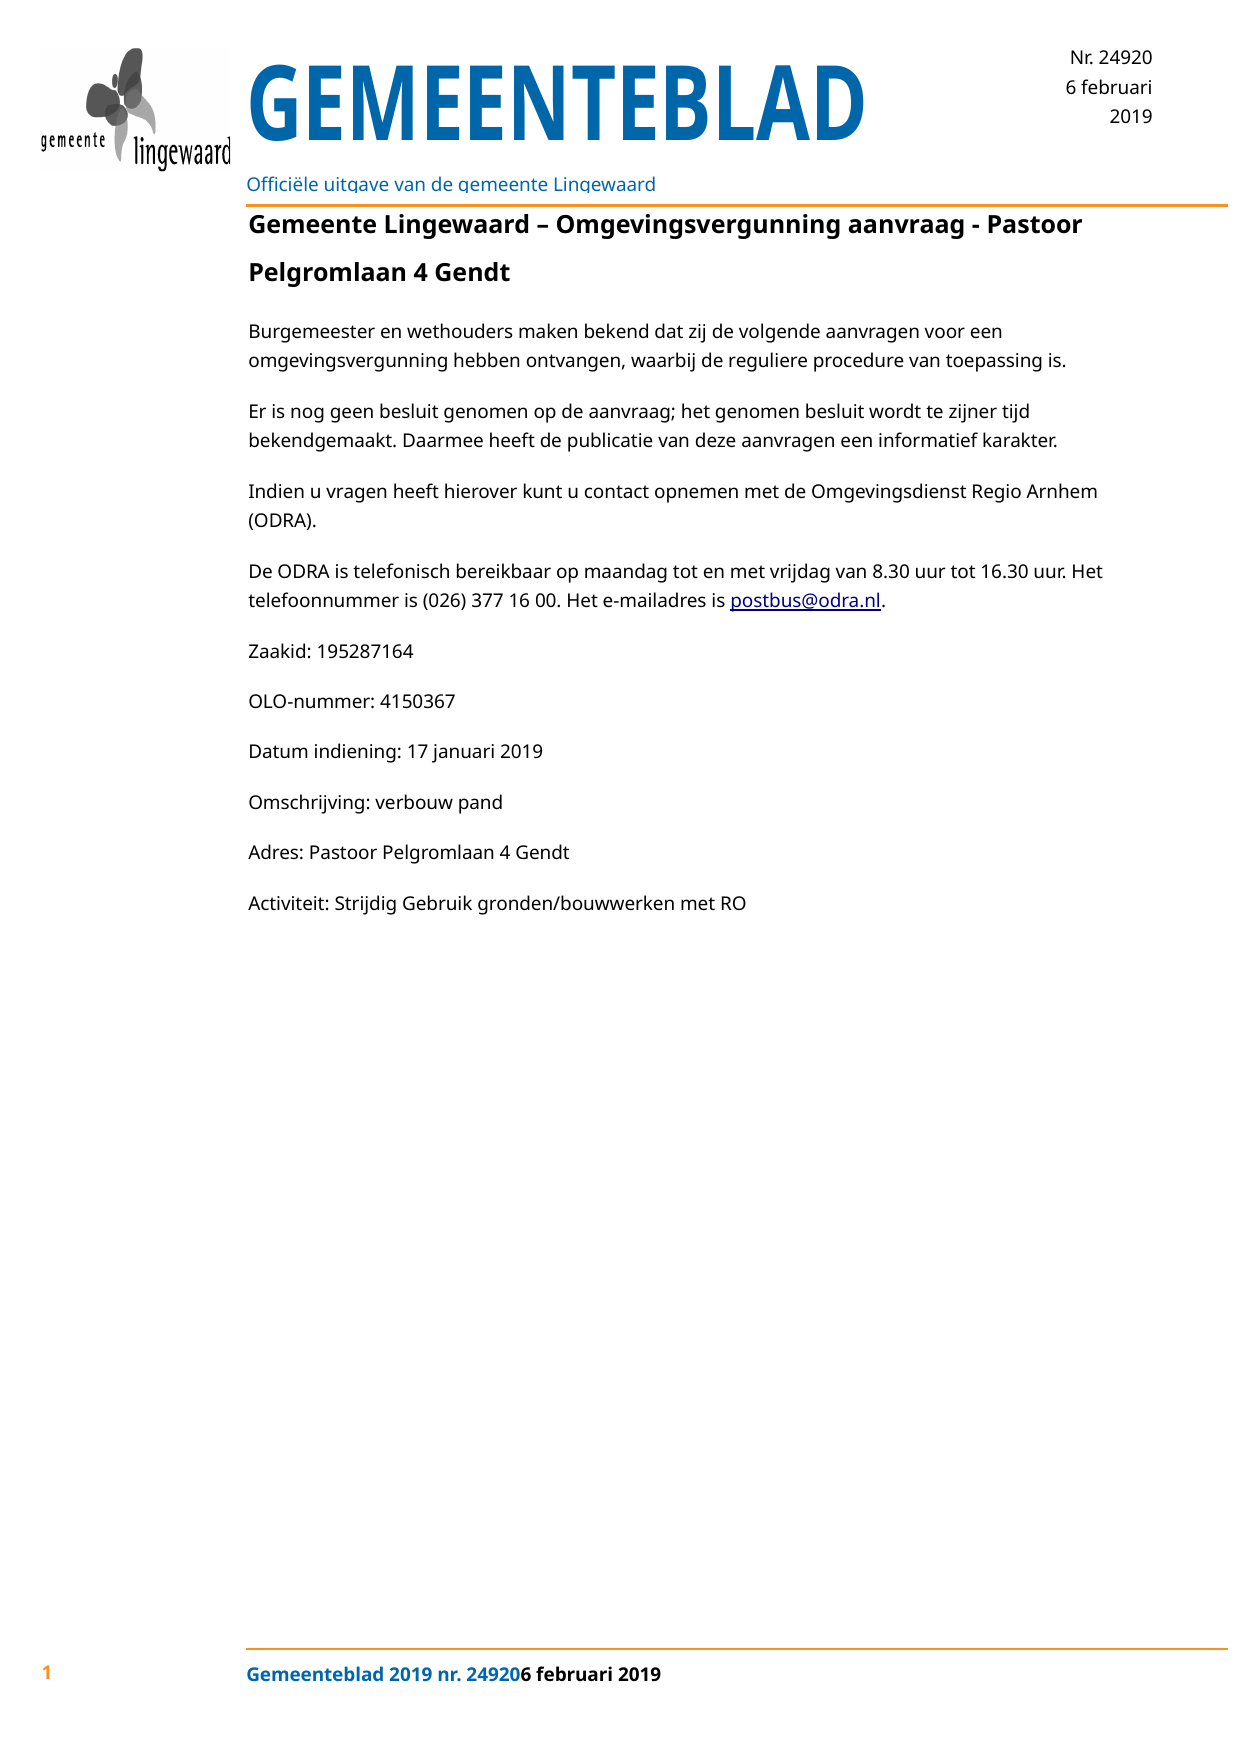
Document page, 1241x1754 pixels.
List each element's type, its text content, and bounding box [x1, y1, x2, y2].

text OLO-nummer: 4150367 [248, 688, 1152, 714]
text De ODRA is telefonisch bereikbaar op maandag tot en met vrijdag van 8.30 uur tot 16.30 uur. Het telefoonnummer is (026) 377 16 00. Het e-mailadres is postbus@odra.nl. [248, 558, 1152, 613]
text Adres: Pastoor Pelgromlaan 4 Gendt [248, 839, 1152, 865]
picture [41, 47, 231, 172]
text Burgemeester en wethouders maken bekend dat zij de volgende aanvragen voor een omgevingsvergunning hebben ontvangen, waarbij de reguliere procedure van toepassing is. [248, 318, 1152, 373]
text Indien u vragen heeft hierover kunt u contact opnemen met de Omgevingsdienst Regio Arnhem (ODRA). [248, 478, 1152, 533]
text Datum indiening: 17 januari 2019 [248, 739, 1152, 764]
text Activiteit: Strijdig Gebruik gronden/bouwwerken met RO [248, 890, 1152, 916]
text Gemeente Lingewaard – Omgevingsvergunning aanvraag - Pastoor Pelgromlaan 4 Gendt [248, 207, 1152, 288]
text Er is nog geen besluit genomen op de aanvraag; het genomen besluit wordt te zijner tijd bekendgemaakt. Daarmee heeft de publicatie van deze aanvragen een informatief karakter. [248, 398, 1152, 453]
text Omschrijving: verbouw pand [248, 789, 1152, 815]
text Zaakid: 195287164 [248, 638, 1152, 664]
